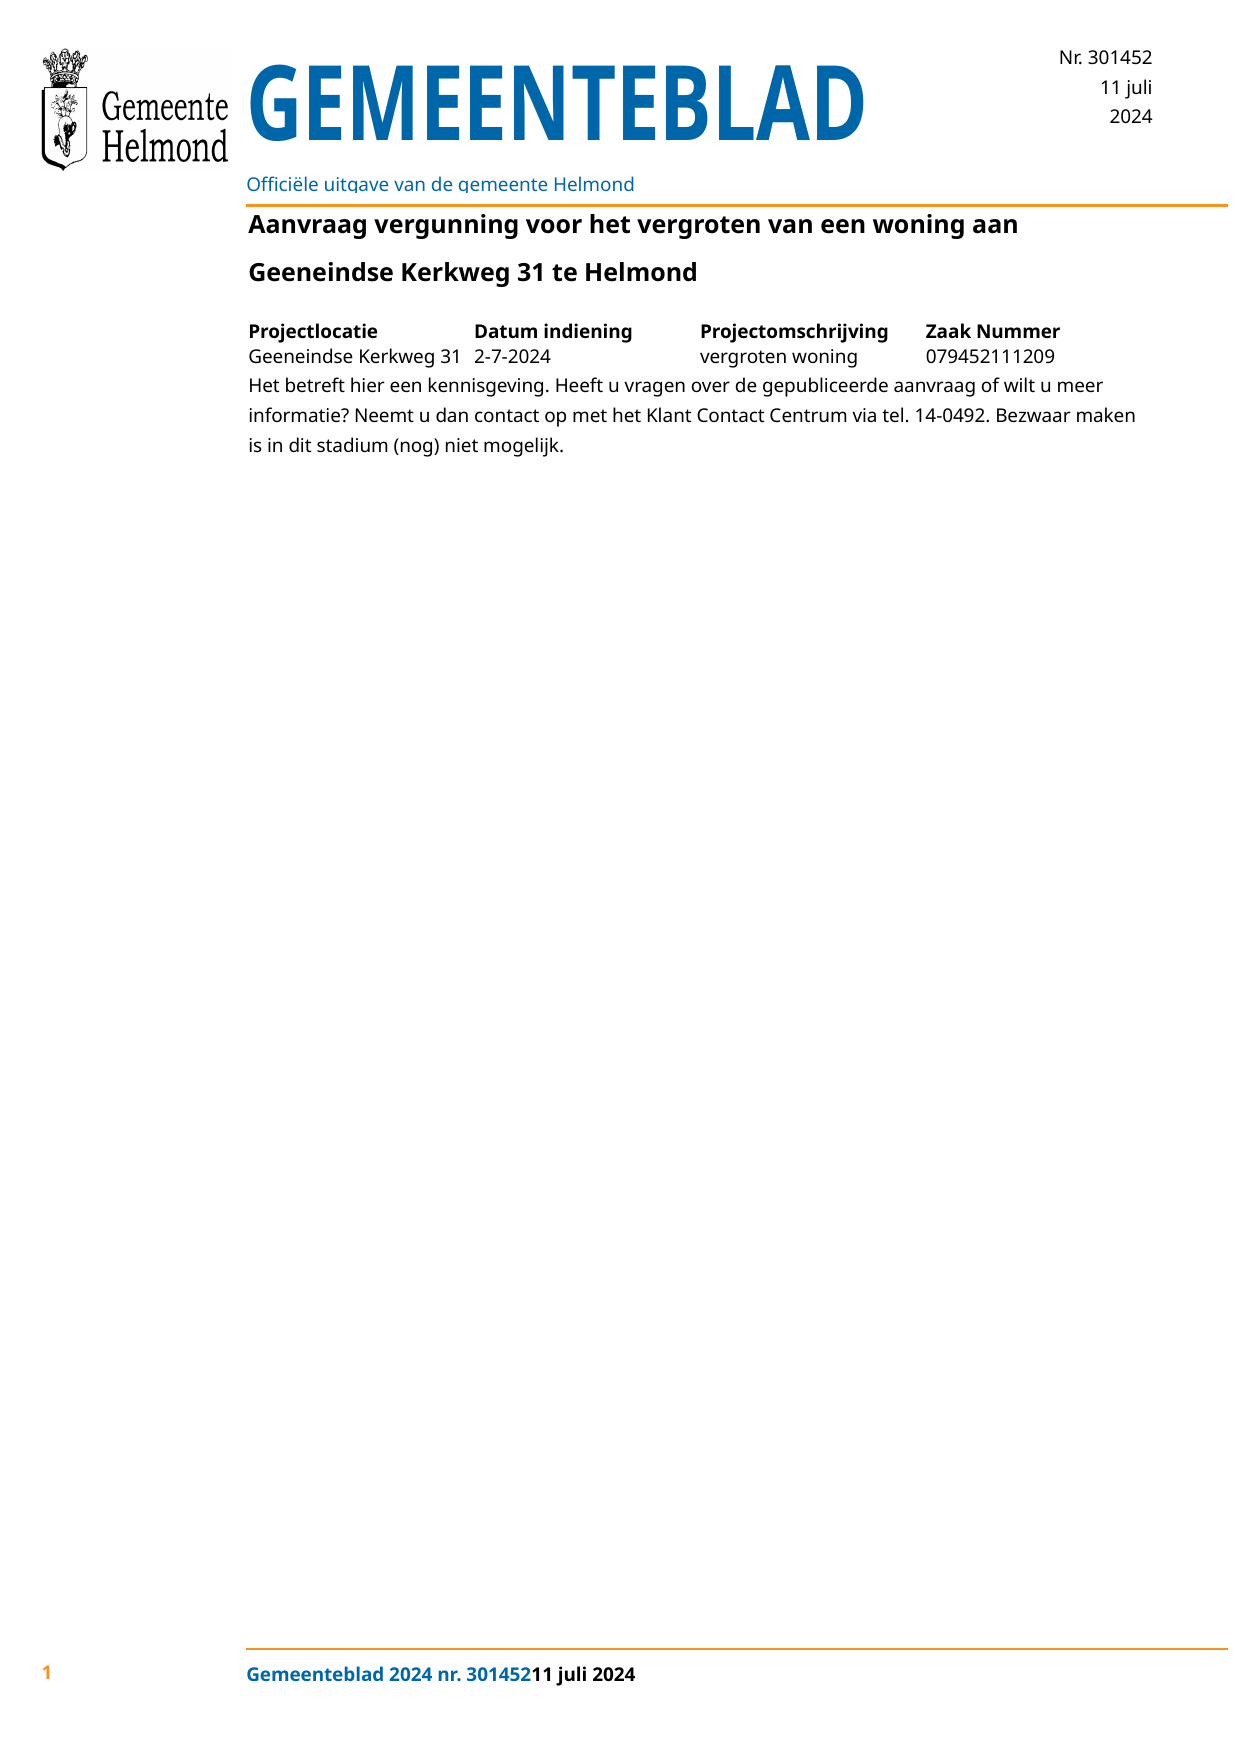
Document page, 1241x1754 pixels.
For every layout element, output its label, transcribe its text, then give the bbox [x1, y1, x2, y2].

table_cell 079452111209 [926, 344, 1152, 369]
table_cell Geeneindse Kerkweg 31 [248, 344, 474, 369]
text Het betreft hier een kennisgeving. Heeft u vragen over de gepubliceerde aanvraag of wilt u meer informatie? Neemt u dan contact op met het Klant Contact Centrum via tel. 14-0492. Bezwaar maken is in dit stadium (nog) niet mogelijk. [248, 373, 1152, 458]
table_header Zaak Nummer [926, 318, 1152, 344]
table_cell vergroten woning [700, 344, 926, 369]
table_header Projectlocatie [248, 318, 474, 344]
table_cell 2-7-2024 [474, 344, 700, 369]
text Aanvraag vergunning voor het vergroten van een woning aan Geeneindse Kerkweg 31 te Helmond [248, 207, 1152, 288]
table_header Projectomschrijving [700, 318, 926, 344]
picture [41, 47, 231, 172]
table_header Datum indiening [474, 318, 700, 344]
